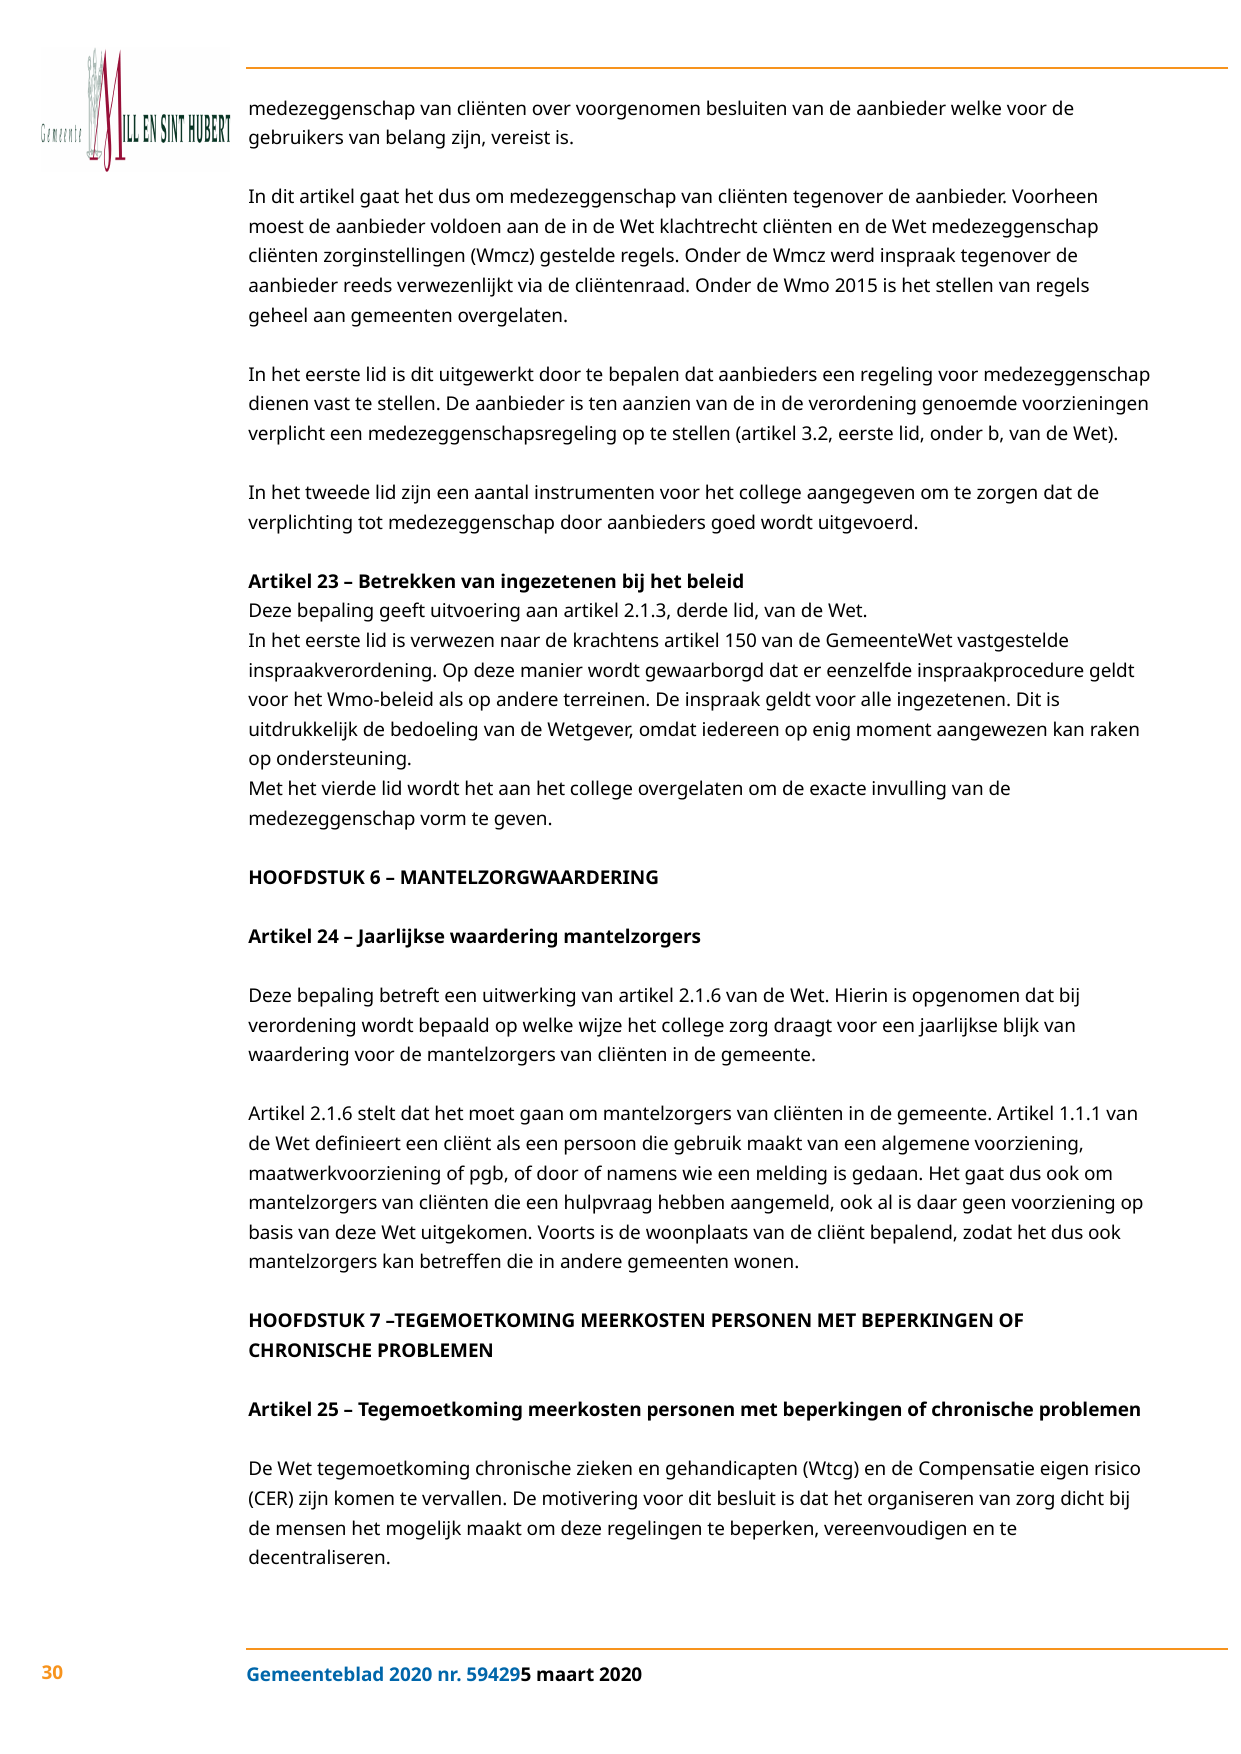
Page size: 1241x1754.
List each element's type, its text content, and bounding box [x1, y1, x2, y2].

text HOOFDSTUK 6 – MANTELZORGWAARDERING [248, 864, 1152, 890]
text Artikel 2.1.6 stelt dat het moet gaan om mantelzorgers van cliënten in de gemeente. Artikel 1.1.1 van de Wet definieert een cliënt als een persoon die gebruik maakt van een algemene voorziening, maatwerkvoorziening of pgb, of door of namens wie een melding is gedaan. Het gaat dus ook om mantelzorgers van cliënten die een hulpvraag hebben aangemeld, ook al is daar geen voorziening op basis van deze Wet uitgekomen. Voorts is de woonplaats van de cliënt bepalend, zodat het dus ook mantelzorgers kan betreffen die in andere gemeenten wonen. [248, 1101, 1152, 1274]
text In het tweede lid zijn een aantal instrumenten voor het college aangegeven om te zorgen dat de verplichting tot medezeggenschap door aanbieders goed wordt uitgevoerd. [248, 479, 1152, 535]
text Deze bepaling betreft een uitwerking van artikel 2.1.6 van de Wet. Hierin is opgenomen dat bij verordening wordt bepaald op welke wijze het college zorg draagt voor een jaarlijkse blijk van waardering voor de mantelzorgers van cliënten in de gemeente. [248, 982, 1152, 1067]
text Met het vierde lid wordt het aan het college overgelaten om de exacte invulling van de medezeggenschap vorm te geven. [248, 775, 1152, 831]
text Artikel 23 – Betrekken van ingezetenen bij het beleid [248, 568, 1152, 594]
text In het eerste lid is dit uitgewerkt door te bepalen dat aanbieders een regeling voor medezeggenschap dienen vast te stellen. De aanbieder is ten aanzien van de in de verordening genoemde voorzieningen verplicht een medezeggenschapsregeling op te stellen (artikel 3.2, eerste lid, onder b, van de Wet). [248, 361, 1152, 446]
picture [41, 47, 231, 172]
text Artikel 25 – Tegemoetkoming meerkosten personen met beperkingen of chronische problemen [248, 1396, 1152, 1422]
text In dit artikel gaat het dus om medezeggenschap van cliënten tegenover de aanbieder. Voorheen moest de aanbieder voldoen aan de in de Wet klachtrecht cliënten en de Wet medezeggenschap cliënten zorginstellingen (Wmcz) gestelde regels. Onder de Wmcz werd inspraak tegenover de aanbieder reeds verwezenlijkt via de cliëntenraad. Onder de Wmo 2015 is het stellen van regels geheel aan gemeenten overgelaten. [248, 183, 1152, 328]
text HOOFDSTUK 7 –TEGEMOETKOMING MEERKOSTEN PERSONEN MET BEPERKINGEN OF CHRONISCHE PROBLEMEN [248, 1308, 1152, 1363]
text In het eerste lid is verwezen naar de krachtens artikel 150 van de GemeenteWet vastgestelde inspraakverordening. Op deze manier wordt gewaarborgd dat er eenzelfde inspraakprocedure geldt voor het Wmo-beleid als op andere terreinen. De inspraak geldt voor alle ingezetenen. Dit is uitdrukkelijk de bedoeling van de Wetgever, omdat iedereen op enig moment aangewezen kan raken op ondersteuning. [248, 627, 1152, 771]
text Deze bepaling geeft uitvoering aan artikel 2.1.3, derde lid, van de Wet. [248, 598, 1152, 623]
text Artikel 24 – Jaarlijkse waardering mantelzorgers [248, 923, 1152, 949]
text medezeggenschap van cliënten over voorgenomen besluiten van de aanbieder welke voor de gebruikers van belang zijn, vereist is. [248, 95, 1152, 150]
text De Wet tegemoetkoming chronische zieken en gehandicapten (Wtcg) en de Compensatie eigen risico (CER) zijn komen te vervallen. De motivering voor dit besluit is dat het organiseren van zorg dicht bij de mensen het mogelijk maakt om deze regelingen te beperken, vereenvoudigen en te decentraliseren. [248, 1456, 1152, 1570]
